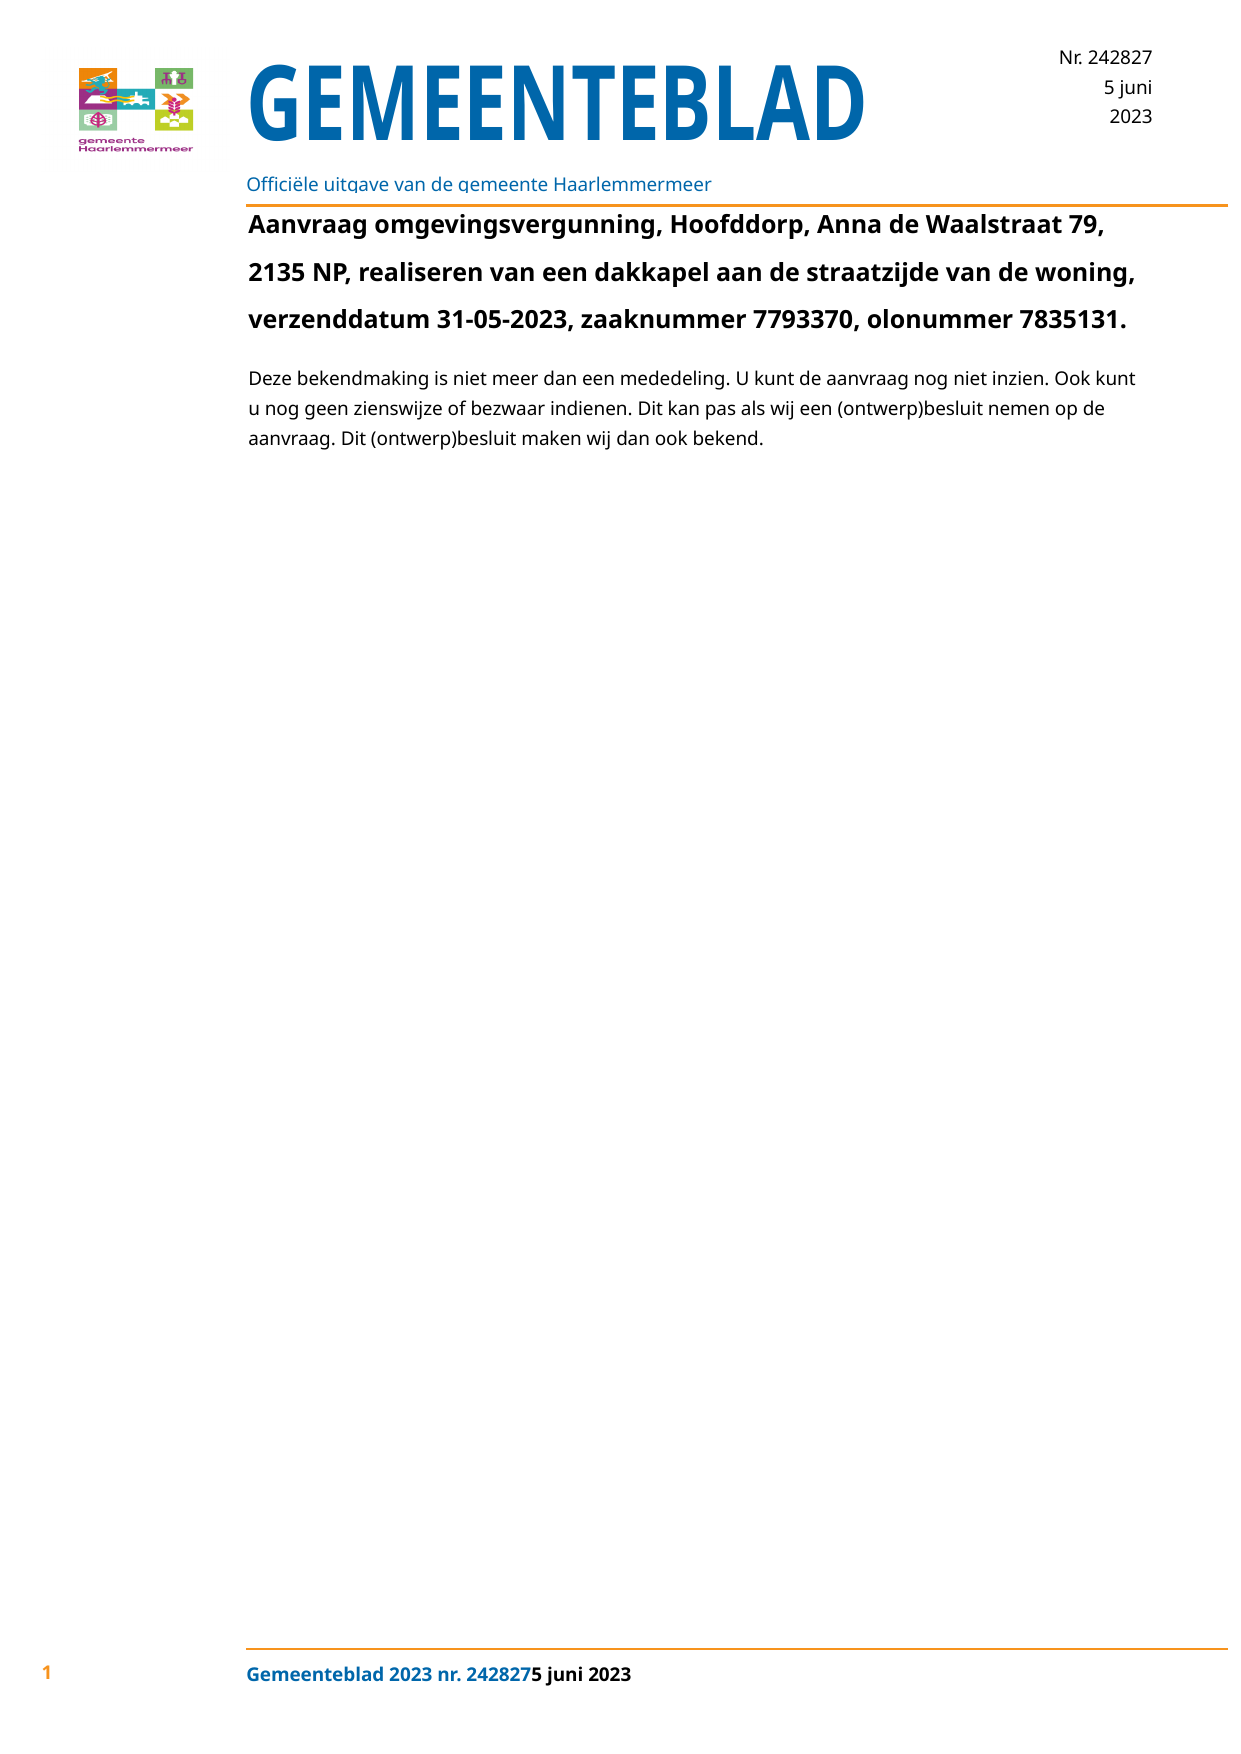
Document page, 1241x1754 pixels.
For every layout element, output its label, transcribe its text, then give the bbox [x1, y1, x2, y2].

picture [41, 47, 231, 172]
text Aanvraag omgevingsvergunning, Hoofddorp, Anna de Waalstraat 79, 2135 NP, realiseren van een dakkapel aan de straatzijde van de woning, verzenddatum 31-05-2023, zaaknummer 7793370, olonummer 7835131. [248, 207, 1152, 336]
text Deze bekendmaking is niet meer dan een mededeling. U kunt de aanvraag nog niet inzien. Ook kunt u nog geen zienswijze of bezwaar indienen. Dit kan pas als wij een (ontwerp)besluit nemen op de aanvraag. Dit (ontwerp)besluit maken wij dan ook bekend. [248, 366, 1152, 450]
